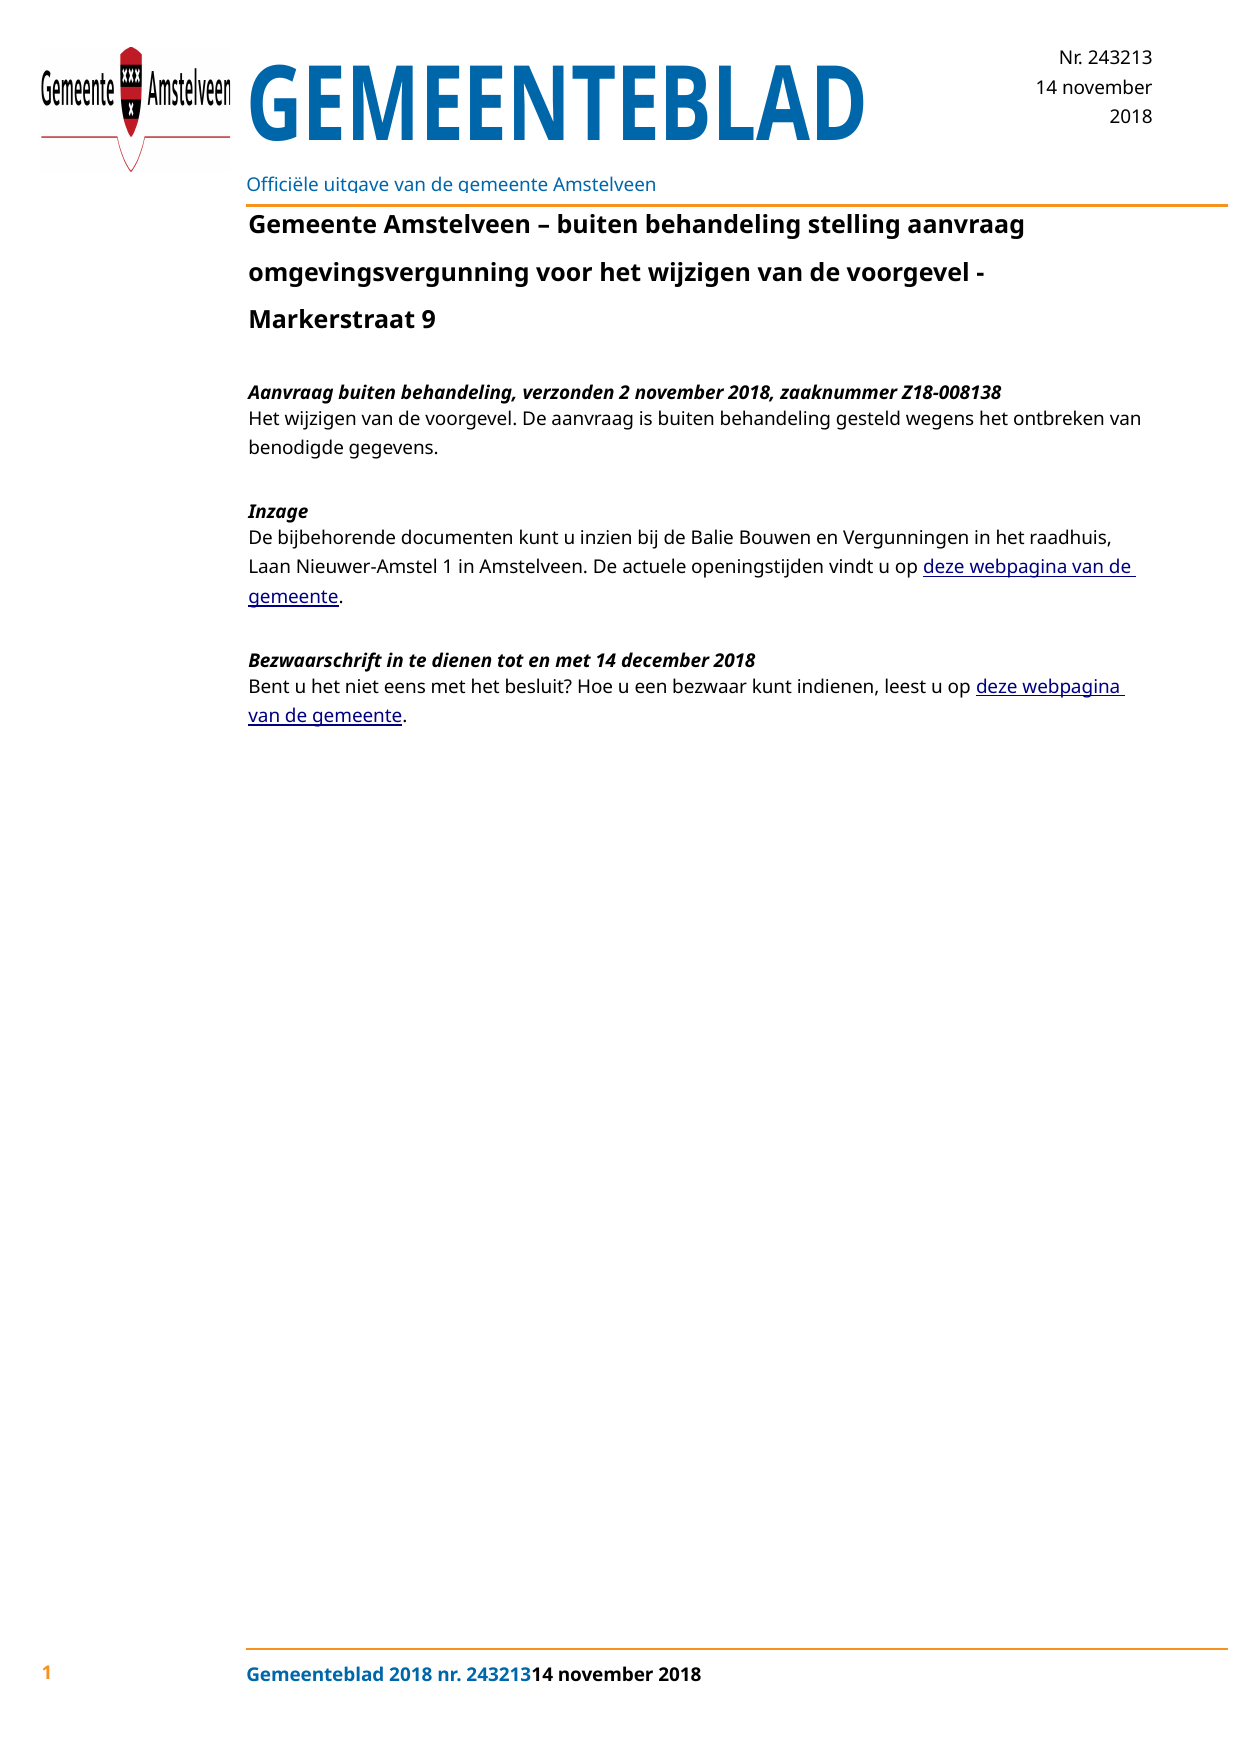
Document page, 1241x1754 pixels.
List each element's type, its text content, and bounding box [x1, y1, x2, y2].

picture [41, 47, 231, 172]
text De bijbehorende documenten kunt u inzien bij de Balie Bouwen en Vergunningen in het raadhuis, Laan Nieuwer-Amstel 1 in Amstelveen. De actuele openingstijden vindt u op deze webpagina van de gemeente. [248, 524, 1152, 609]
text Gemeente Amstelveen – buiten behandeling stelling aanvraag omgevingsvergunning voor het wijzigen van de voorgevel - Markerstraat 9 [248, 207, 1152, 336]
text Het wijzigen van de voorgevel. De aanvraag is buiten behandeling gesteld wegens het ontbreken van benodigde gegevens. [248, 405, 1152, 460]
text Bezwaarschrift in te dienen tot en met 14 december 2018 [248, 647, 1152, 673]
text Bent u het niet eens met het besluit? Hoe u een bezwaar kunt indienen, leest u op deze webpagina van de gemeente. [248, 673, 1152, 728]
text Inzage [248, 498, 1152, 524]
text Aanvraag buiten behandeling, verzonden 2 november 2018, zaaknummer Z18-008138 [248, 379, 1152, 405]
